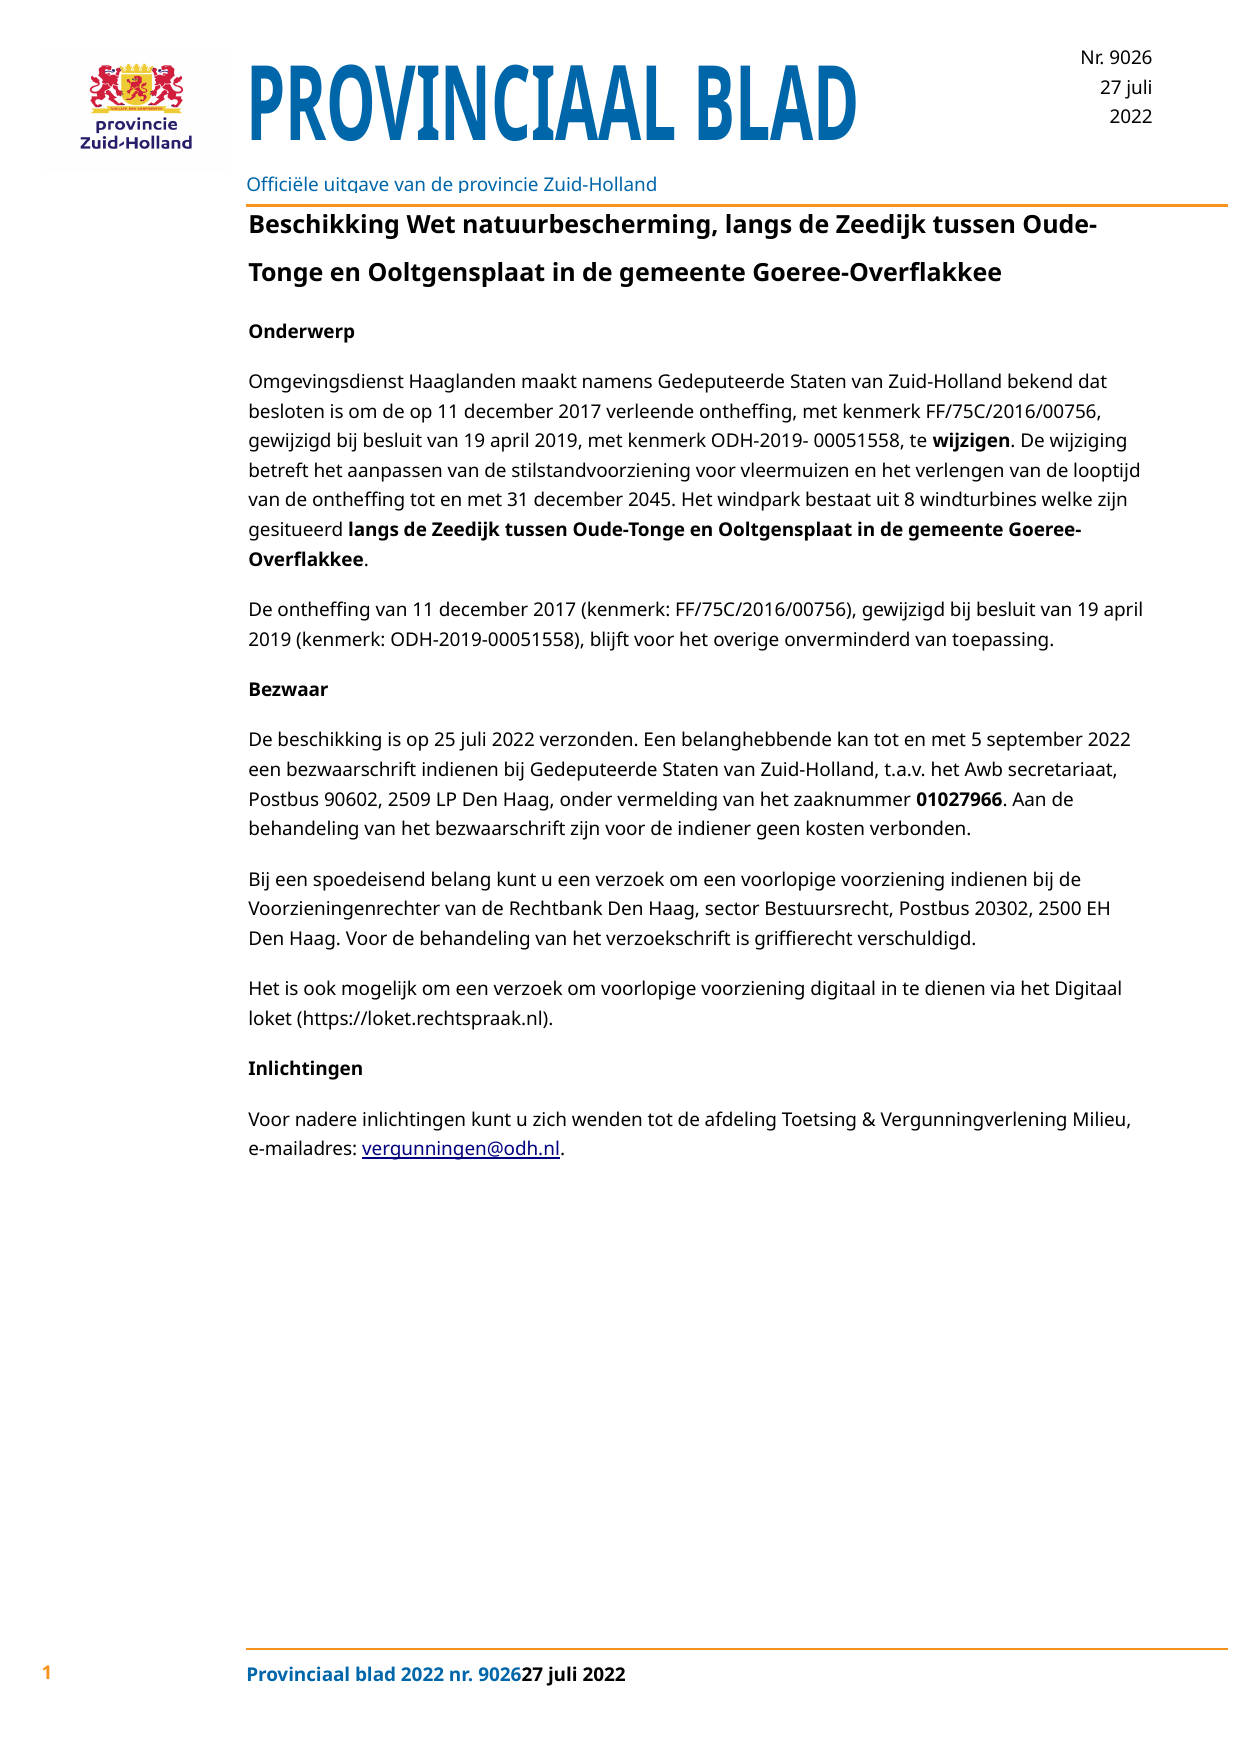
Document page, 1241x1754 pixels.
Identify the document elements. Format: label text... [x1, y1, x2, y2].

text Het is ook mogelijk om een verzoek om voorlopige voorziening digitaal in te dienen via het Digitaal loket (https://loket.rechtspraak.nl). [248, 975, 1152, 1031]
text De ontheffing van 11 december 2017 (kenmerk: FF/75C/2016/00756), gewijzigd bij besluit van 19 april 2019 (kenmerk: ODH-2019-00051558), blijft voor het overige onverminderd van toepassing. [248, 596, 1152, 652]
text Omgevingsdienst Haaglanden maakt namens Gedeputeerde Staten van Zuid-Holland bekend dat besloten is om de op 11 december 2017 verleende ontheffing, met kenmerk FF/75C/2016/00756, gewijzigd bij besluit van 19 april 2019, met kenmerk ODH-2019- 00051558, te wijzigen. De wijziging betreft het aanpassen van de stilstandvoorziening voor vleermuizen en het verlengen van de looptijd van de ontheffing tot en met 31 december 2045. Het windpark bestaat uit 8 windturbines welke zijn gesitueerd langs de Zeedijk tussen Oude-Tonge en Ooltgensplaat in de gemeente Goeree-Overflakkee. [248, 368, 1152, 572]
text De beschikking is op 25 juli 2022 verzonden. Een belanghebbende kan tot en met 5 september 2022 een bezwaarschrift indienen bij Gedeputeerde Staten van Zuid-Holland, t.a.v. het Awb secretariaat, Postbus 90602, 2509 LP Den Haag, onder vermelding van het zaaknummer 01027966. Aan de behandeling van het bezwaarschrift zijn voor de indiener geen kosten verbonden. [248, 727, 1152, 841]
text Onderwerp [248, 318, 1152, 344]
text Voor nadere inlichtingen kunt u zich wenden tot de afdeling Toetsing & Vergunningverlening Milieu, e-mailadres: vergunningen@odh.nl. [248, 1106, 1152, 1161]
text Beschikking Wet natuurbescherming, langs de Zeedijk tussen Oude-Tonge en Ooltgensplaat in de gemeente Goeree-Overflakkee [248, 207, 1152, 288]
text Inlichtingen [248, 1055, 1152, 1081]
text Bij een spoedeisend belang kunt u een verzoek om een voorlopige voorziening indienen bij de Voorzieningenrechter van de Rechtbank Den Haag, sector Bestuursrecht, Postbus 20302, 2500 EH Den Haag. Voor de behandeling van het verzoekschrift is griffierecht verschuldigd. [248, 866, 1152, 951]
text Bezwaar [248, 676, 1152, 702]
picture [41, 47, 231, 172]
